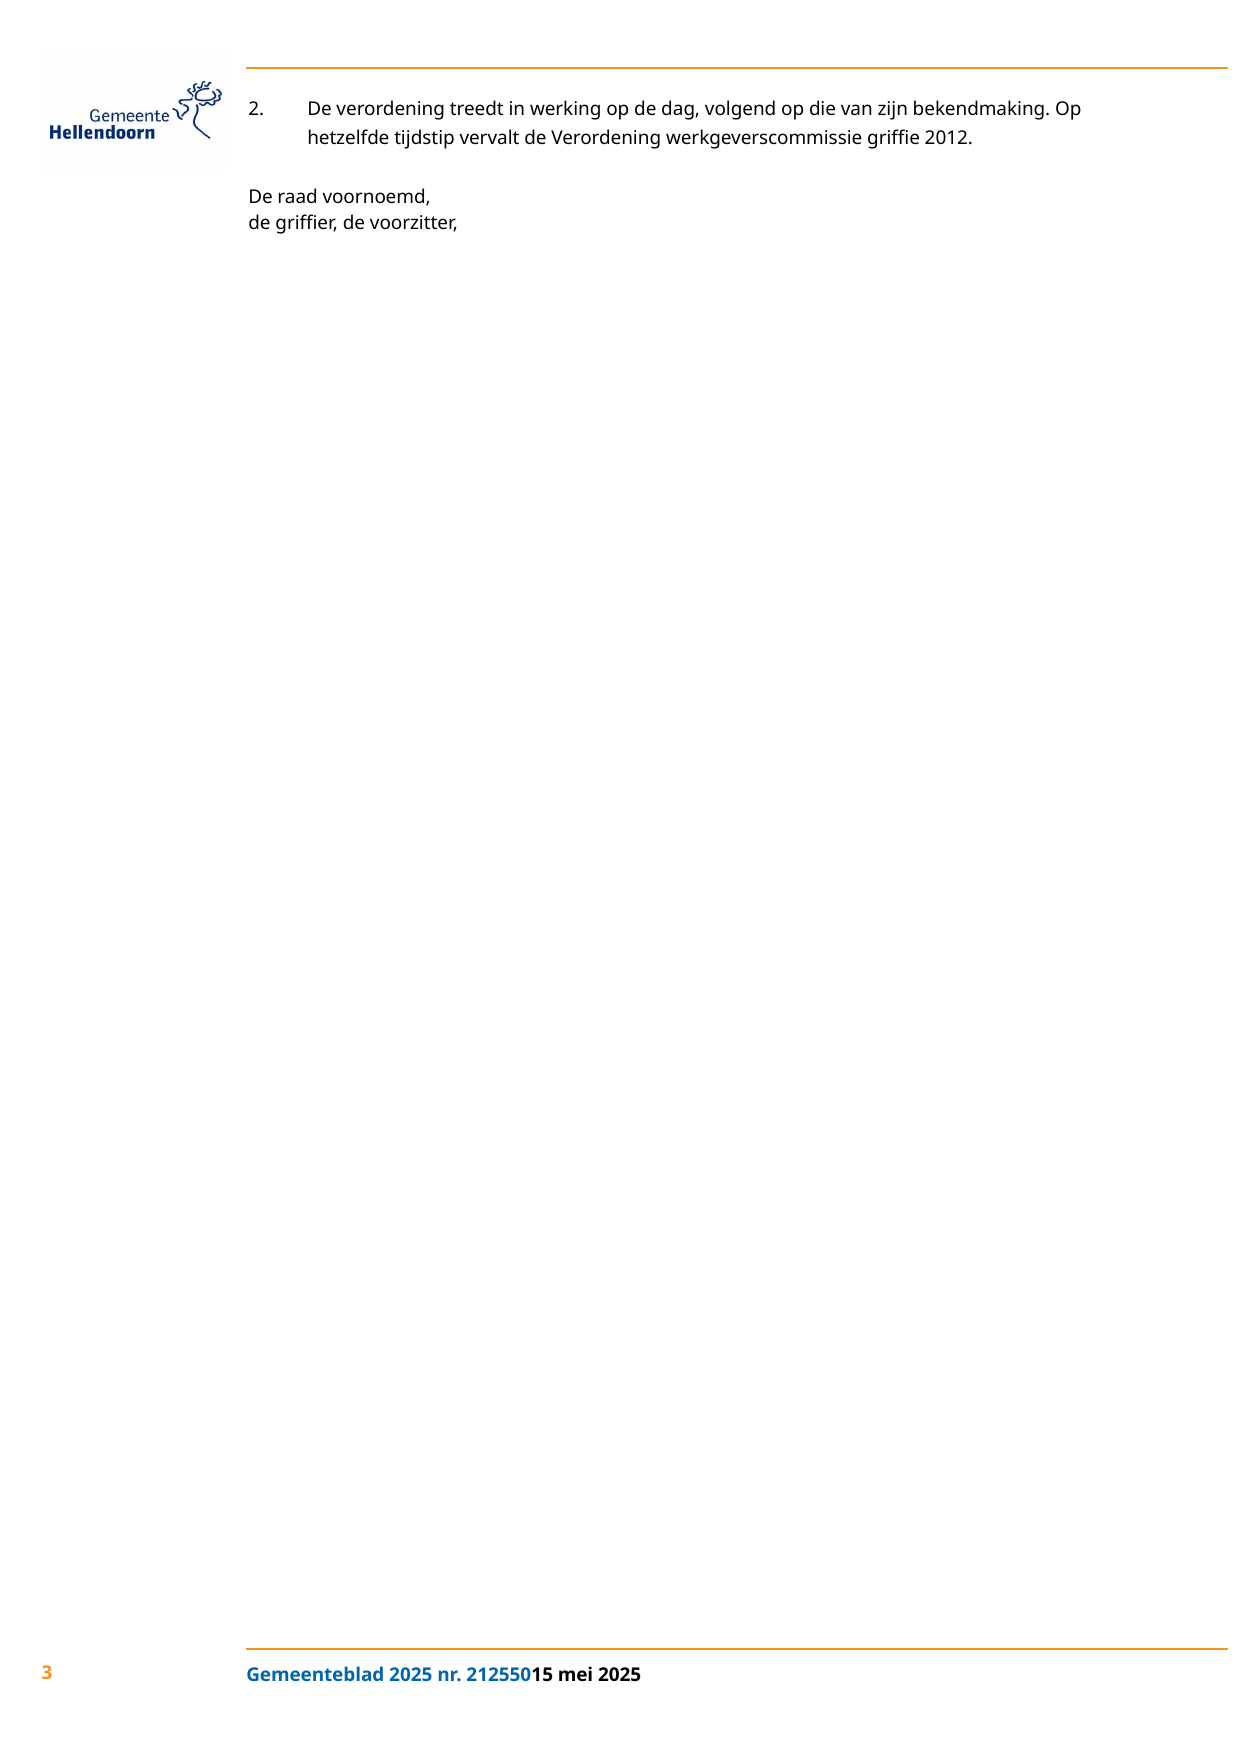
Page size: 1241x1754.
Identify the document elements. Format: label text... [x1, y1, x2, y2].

picture [41, 47, 231, 172]
text de griffier, de voorzitter, [248, 209, 1152, 235]
text De raad voornoemd, [248, 183, 1152, 209]
list De verordening treedt in werking op de dag, volgend op die van zijn bekendmaking. Op hetzelfde tijdstip vervalt de Verordening werkgeverscommissie griffie 2012. [248, 95, 1152, 150]
